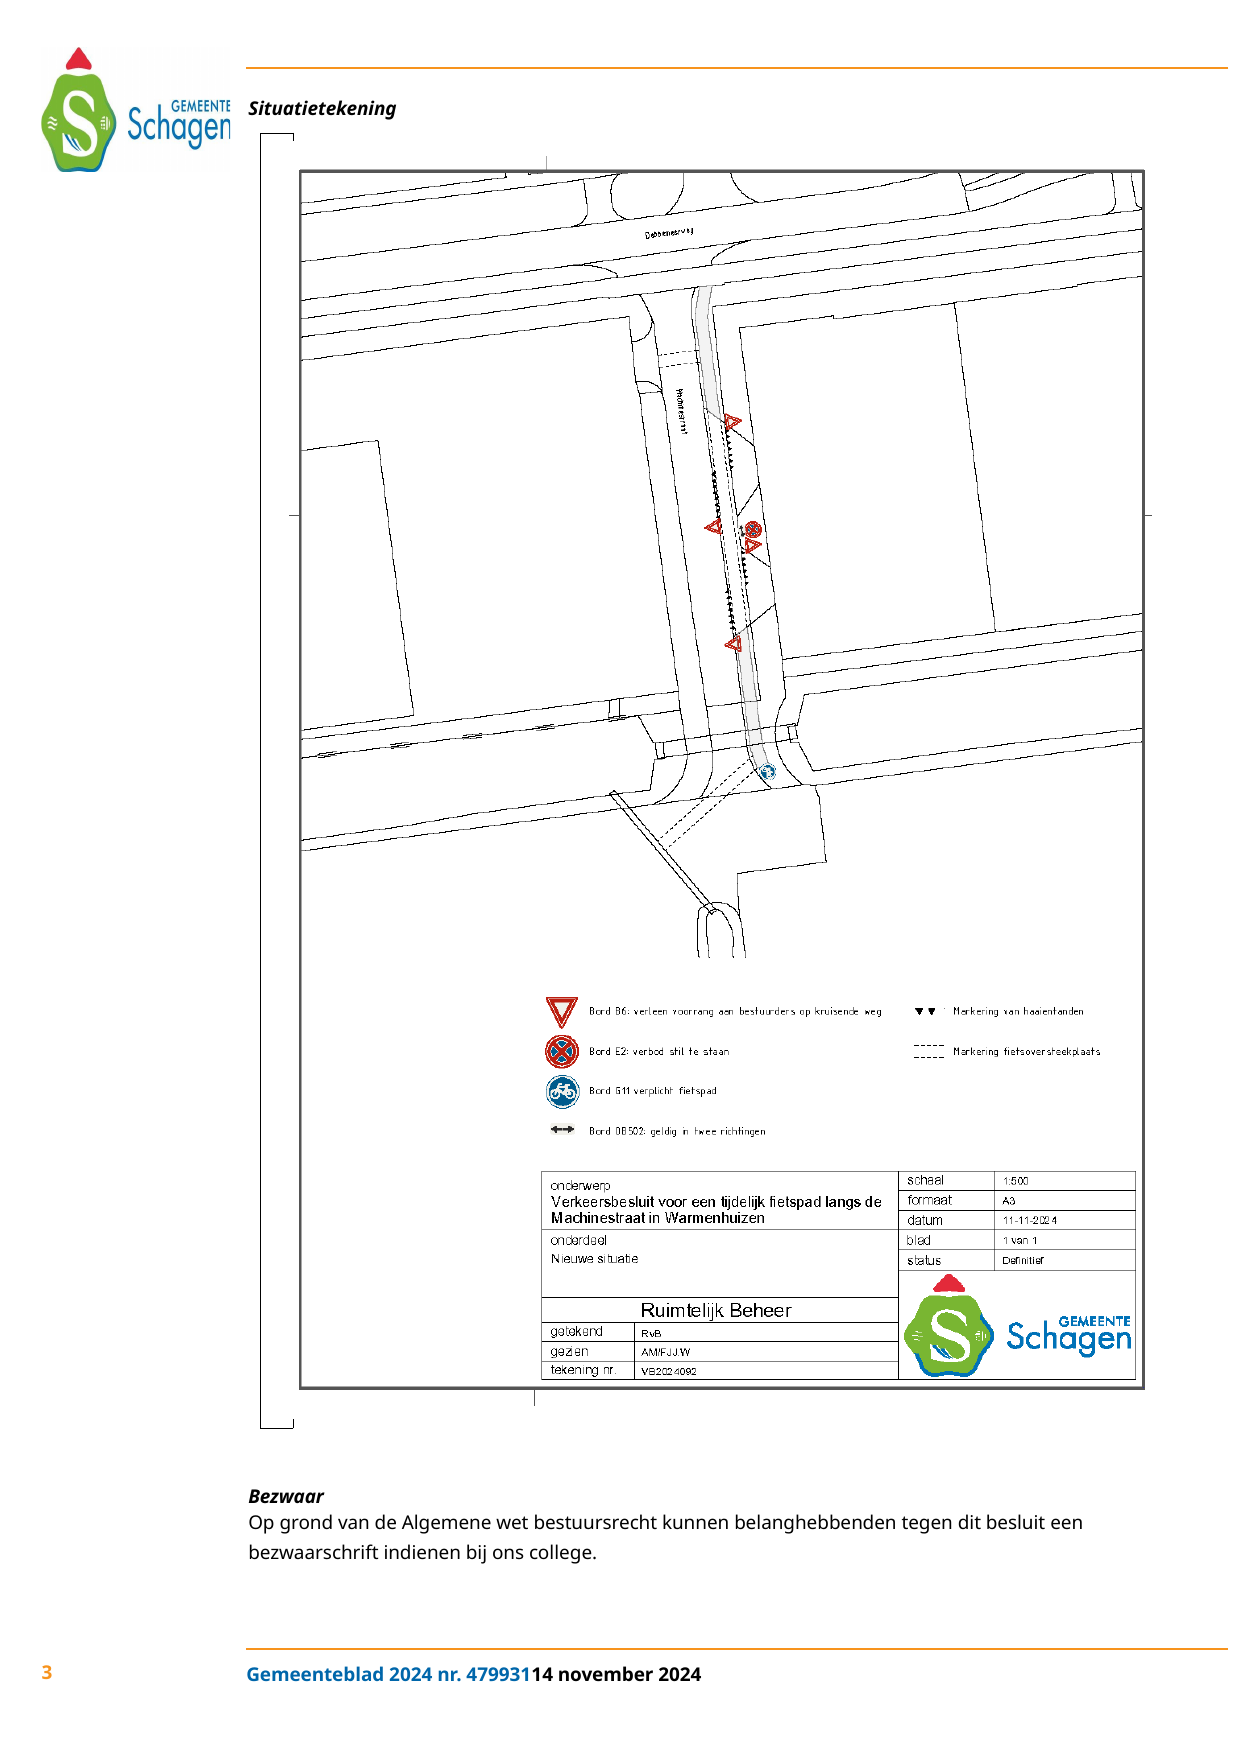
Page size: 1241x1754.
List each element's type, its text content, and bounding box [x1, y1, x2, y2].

picture [41, 47, 231, 172]
text Op grond van de Algemene wet bestuursrecht kunnen belanghebbenden tegen dit besluit een bezwaarschrift indienen bij ons college. [248, 1509, 1152, 1564]
text Situatietekening [248, 95, 1152, 121]
picture [268, 141, 1173, 1419]
text Bezwaar [248, 1483, 1152, 1509]
